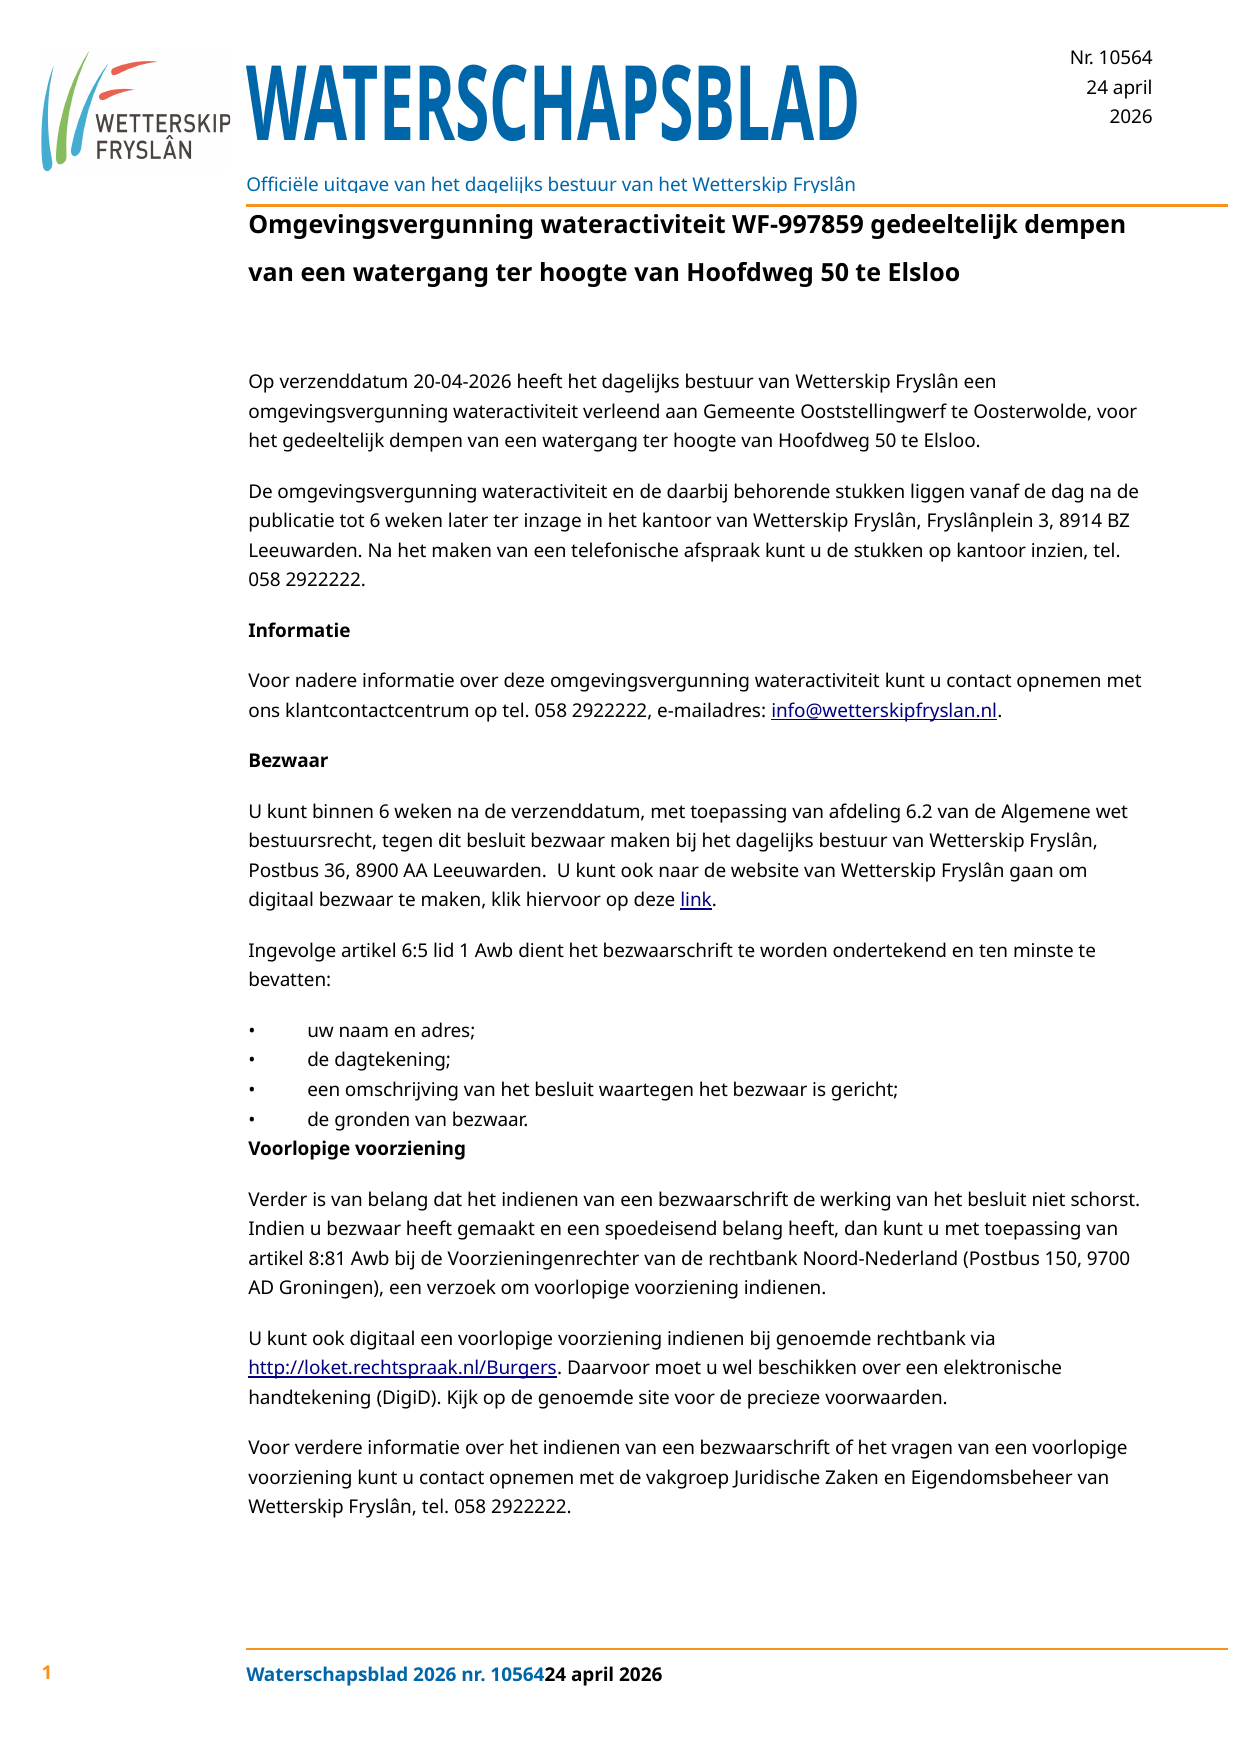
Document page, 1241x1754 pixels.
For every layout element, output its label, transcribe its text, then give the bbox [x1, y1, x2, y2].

list uw naam en adres; [248, 1017, 1152, 1043]
list de dagtekening; [248, 1047, 1152, 1072]
text Omgevingsvergunning wateractiviteit WF-997859 gedeeltelijk dempen van een watergang ter hoogte van Hoofdweg 50 te Elsloo [248, 207, 1152, 288]
list een omschrijving van het besluit waartegen het bezwaar is gericht; [248, 1076, 1152, 1102]
text Informatie [248, 617, 1152, 643]
text Verder is van belang dat het indienen van een bezwaarschrift de werking van het besluit niet schorst. Indien u bezwaar heeft gemaakt en een spoedeisend belang heeft, dan kunt u met toepassing van artikel 8:81 Awb bij de Voorzieningenrechter van de rechtbank Noord-Nederland (Postbus 150, 9700 AD Groningen), een verzoek om voorlopige voorziening indienen. [248, 1186, 1152, 1300]
text Bezwaar [248, 747, 1152, 773]
text Voor nadere informatie over deze omgevingsvergunning wateractiviteit kunt u contact opnemen met ons klantcontactcentrum op tel. 058 2922222, e-mailadres: info@wetterskipfryslan.nl. [248, 667, 1152, 723]
text U kunt ook digitaal een voorlopige voorziening indienen bij genoemde rechtbank via http://loket.rechtspraak.nl/Burgers. Daarvoor moet u wel beschikken over een elektronische handtekening (DigiD). Kijk op de genoemde site voor de precieze voorwaarden. [248, 1325, 1152, 1410]
text Voor verdere informatie over het indienen van een bezwaarschrift of het vragen van een voorlopige voorziening kunt u contact opnemen met de vakgroep Juridische Zaken en Eigendomsbeheer van Wetterskip Fryslân, tel. 058 2922222. [248, 1434, 1152, 1519]
text De omgevingsvergunning wateractiviteit en de daarbij behorende stukken liggen vanaf de dag na de publicatie tot 6 weken later ter inzage in het kantoor van Wetterskip Fryslân, Fryslânplein 3, 8914 BZ Leeuwarden. Na het maken van een telefonische afspraak kunt u de stukken op kantoor inzien, tel. 058 2922222. [248, 478, 1152, 592]
picture [41, 47, 231, 172]
text Ingevolge artikel 6:5 lid 1 Awb dient het bezwaarschrift te worden ondertekend en ten minste te bevatten: [248, 937, 1152, 992]
text Voorlopige voorziening [248, 1135, 1152, 1161]
text U kunt binnen 6 weken na de verzenddatum, met toepassing van afdeling 6.2 van de Algemene wet bestuursrecht, tegen dit besluit bezwaar maken bij het dagelijks bestuur van Wetterskip Fryslân, Postbus 36, 8900 AA Leeuwarden. U kunt ook naar de website van Wetterskip Fryslân gaan om digitaal bezwaar te maken, klik hiervoor op deze link. [248, 798, 1152, 912]
list de gronden van bezwaar. [248, 1106, 1152, 1132]
text Op verzenddatum 20-04-2026 heeft het dagelijks bestuur van Wetterskip Fryslân een omgevingsvergunning wateractiviteit verleend aan Gemeente Ooststellingwerf te Oosterwolde, voor het gedeeltelijk dempen van een watergang ter hoogte van Hoofdweg 50 te Elsloo. [248, 368, 1152, 453]
